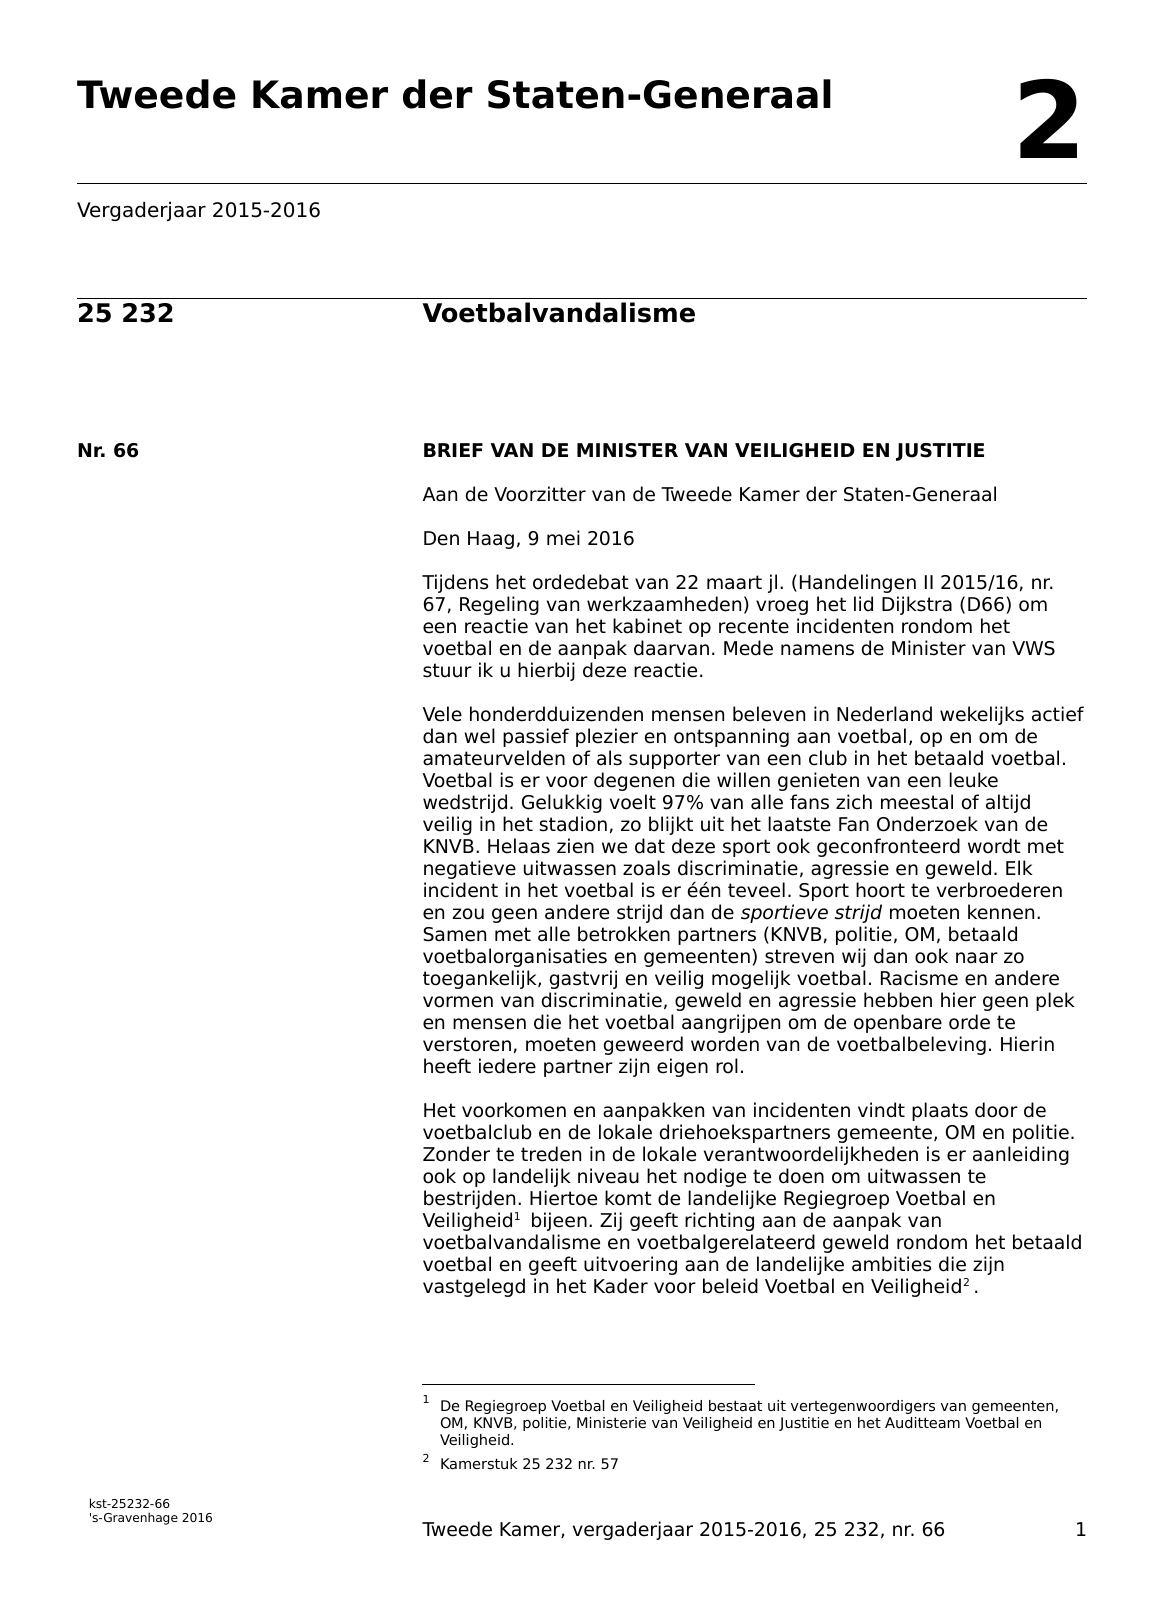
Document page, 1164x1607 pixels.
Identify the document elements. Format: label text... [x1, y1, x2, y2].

table_cell Vergaderjaar 2015-2016 [77, 184, 1087, 298]
subtitle 25 232 Voetbalvandalisme [77, 299, 1087, 329]
text Kamerstuk 25 232 nr. 57 [422, 1452, 1087, 1474]
text De Regiegroep Voetbal en Veiligheid bestaat uit vertegenwoordigers van gemeenten, OM, KNVB, politie, Ministerie van Veiligheid en Justitie en het Auditteam Voetbal en Veiligheid. [422, 1393, 1087, 1449]
text Aan de Voorzitter van de Tweede Kamer der Staten-Generaal [422, 484, 1087, 506]
text Het voorkomen en aanpakken van incidenten vindt plaats door de voetbalclub en de lokale driehoekspartners gemeente, OM en politie. Zonder te treden in de lokale verantwoordelijkheden is er aanleiding ook op landelijk niveau het nodige te doen om uitwassen te bestrijden. Hiertoe komt de landelijke Regiegroep Voetbal en Veiligheid bijeen. Zij geeft richting aan de aanpak van voetbalvandalisme en voetbalgerelateerd geweld rondom het betaald voetbal en geeft uitvoering aan de landelijke ambities die zijn vastgelegd in het Kader voor beleid Voetbal en Veiligheid. [422, 1100, 1087, 1298]
subtitle Nr. 66 BRIEF VAN DE MINISTER VAN VEILIGHEID EN JUSTITIE [77, 440, 1087, 462]
text kst-25232-66 [88, 1497, 323, 1511]
text 's-Gravenhage 2016 [88, 1511, 323, 1525]
text Tijdens het ordedebat van 22 maart jl. (Handelingen II 2015/16, nr. 67, Regeling van werkzaamheden) vroeg het lid Dijkstra (D66) om een reactie van het kabinet op recente incidenten rondom het voetbal en de aanpak daarvan. Mede namens de Minister van VWS stuur ik u hierbij deze reactie. [422, 572, 1087, 682]
text Den Haag, 9 mei 2016 [422, 528, 1087, 550]
text Vele honderdduizenden mensen beleven in Nederland wekelijks actief dan wel passief plezier en ontspanning aan voetbal, op en om de amateurvelden of als supporter van een club in het betaald voetbal. Voetbal is er voor degenen die willen genieten van een leuke wedstrijd. Gelukkig voelt 97% van alle fans zich meestal of altijd veilig in het stadion, zo blijkt uit het laatste Fan Onderzoek van de KNVB. Helaas zien we dat deze sport ook geconfronteerd wordt met negatieve uitwassen zoals discriminatie, agressie en geweld. Elk incident in het voetbal is er één teveel. Sport hoort te verbroederen en zou geen andere strijd dan de sportieve strijd moeten kennen. Samen met alle betrokken partners (KNVB, politie, OM, betaald voetbalorganisaties en gemeenten) streven wij dan ook naar zo toegankelijk, gastvrij en veilig mogelijk voetbal. Racisme en andere vormen van discriminatie, geweld en agressie hebben hier geen plek en mensen die het voetbal aangrijpen om de openbare orde te verstoren, moeten geweerd worden van de voetbalbeleving. Hierin heeft iedere partner zijn eigen rol. [422, 704, 1087, 1078]
table_header Tweede Kamer der Staten-Generaal [77, 59, 886, 183]
table_header 2 [886, 59, 1087, 183]
